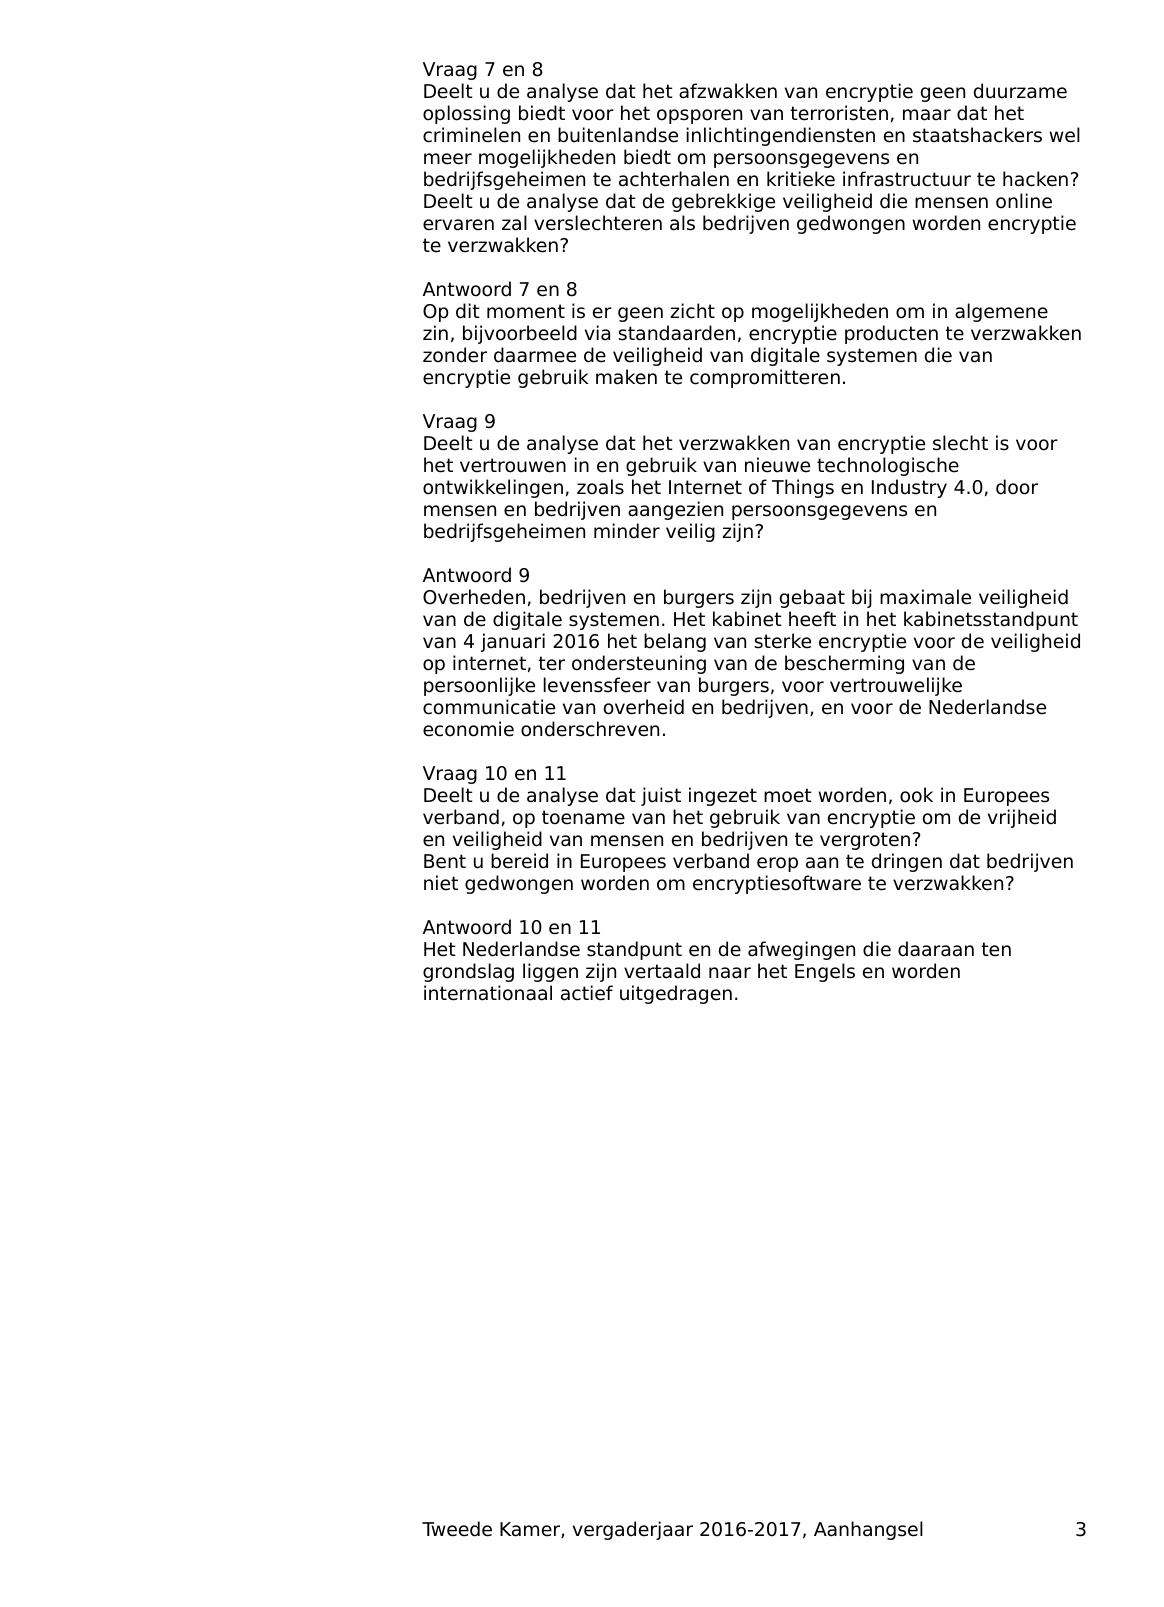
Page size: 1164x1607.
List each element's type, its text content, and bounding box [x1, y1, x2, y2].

text Antwoord 7 en 8 [422, 279, 1087, 301]
text Antwoord 10 en 11 [422, 917, 1087, 939]
text Vraag 10 en 11 [422, 763, 1087, 785]
text Deelt u de analyse dat het afzwakken van encryptie geen duurzame oplossing biedt voor het opsporen van terroristen, maar dat het criminelen en buitenlandse inlichtingendiensten en staatshackers wel meer mogelijkheden biedt om persoonsgegevens en bedrijfsgeheimen te achterhalen en kritieke infrastructuur te hacken? [422, 81, 1087, 191]
text Deelt u de analyse dat het verzwakken van encryptie slecht is voor het vertrouwen in en gebruik van nieuwe technologische ontwikkelingen, zoals het Internet of Things en Industry 4.0, door mensen en bedrijven aangezien persoonsgegevens en bedrijfsgeheimen minder veilig zijn? [422, 433, 1087, 543]
text Deelt u de analyse dat de gebrekkige veiligheid die mensen online ervaren zal verslechteren als bedrijven gedwongen worden encryptie te verzwakken? [422, 191, 1087, 257]
text Bent u bereid in Europees verband erop aan te dringen dat bedrijven niet gedwongen worden om encryptiesoftware te verzwakken? [422, 851, 1087, 895]
text Op dit moment is er geen zicht op mogelijkheden om in algemene zin, bijvoorbeeld via standaarden, encryptie producten te verzwakken zonder daarmee de veiligheid van digitale systemen die van encryptie gebruik maken te compromitteren. [422, 301, 1087, 389]
text Het Nederlandse standpunt en de afwegingen die daaraan ten grondslag liggen zijn vertaald naar het Engels en worden internationaal actief uitgedragen. [422, 939, 1087, 1005]
text Antwoord 9 [422, 565, 1087, 587]
text Vraag 7 en 8 [422, 59, 1087, 81]
text Deelt u de analyse dat juist ingezet moet worden, ook in Europees verband, op toename van het gebruik van encryptie om de vrijheid en veiligheid van mensen en bedrijven te vergroten? [422, 785, 1087, 851]
text Vraag 9 [422, 411, 1087, 433]
text Overheden, bedrijven en burgers zijn gebaat bij maximale veiligheid van de digitale systemen. Het kabinet heeft in het kabinetsstandpunt van 4 januari 2016 het belang van sterke encryptie voor de veiligheid op internet, ter ondersteuning van de bescherming van de persoonlijke levenssfeer van burgers, voor vertrouwelijke communicatie van overheid en bedrijven, en voor de Nederlandse economie onderschreven. [422, 587, 1087, 741]
